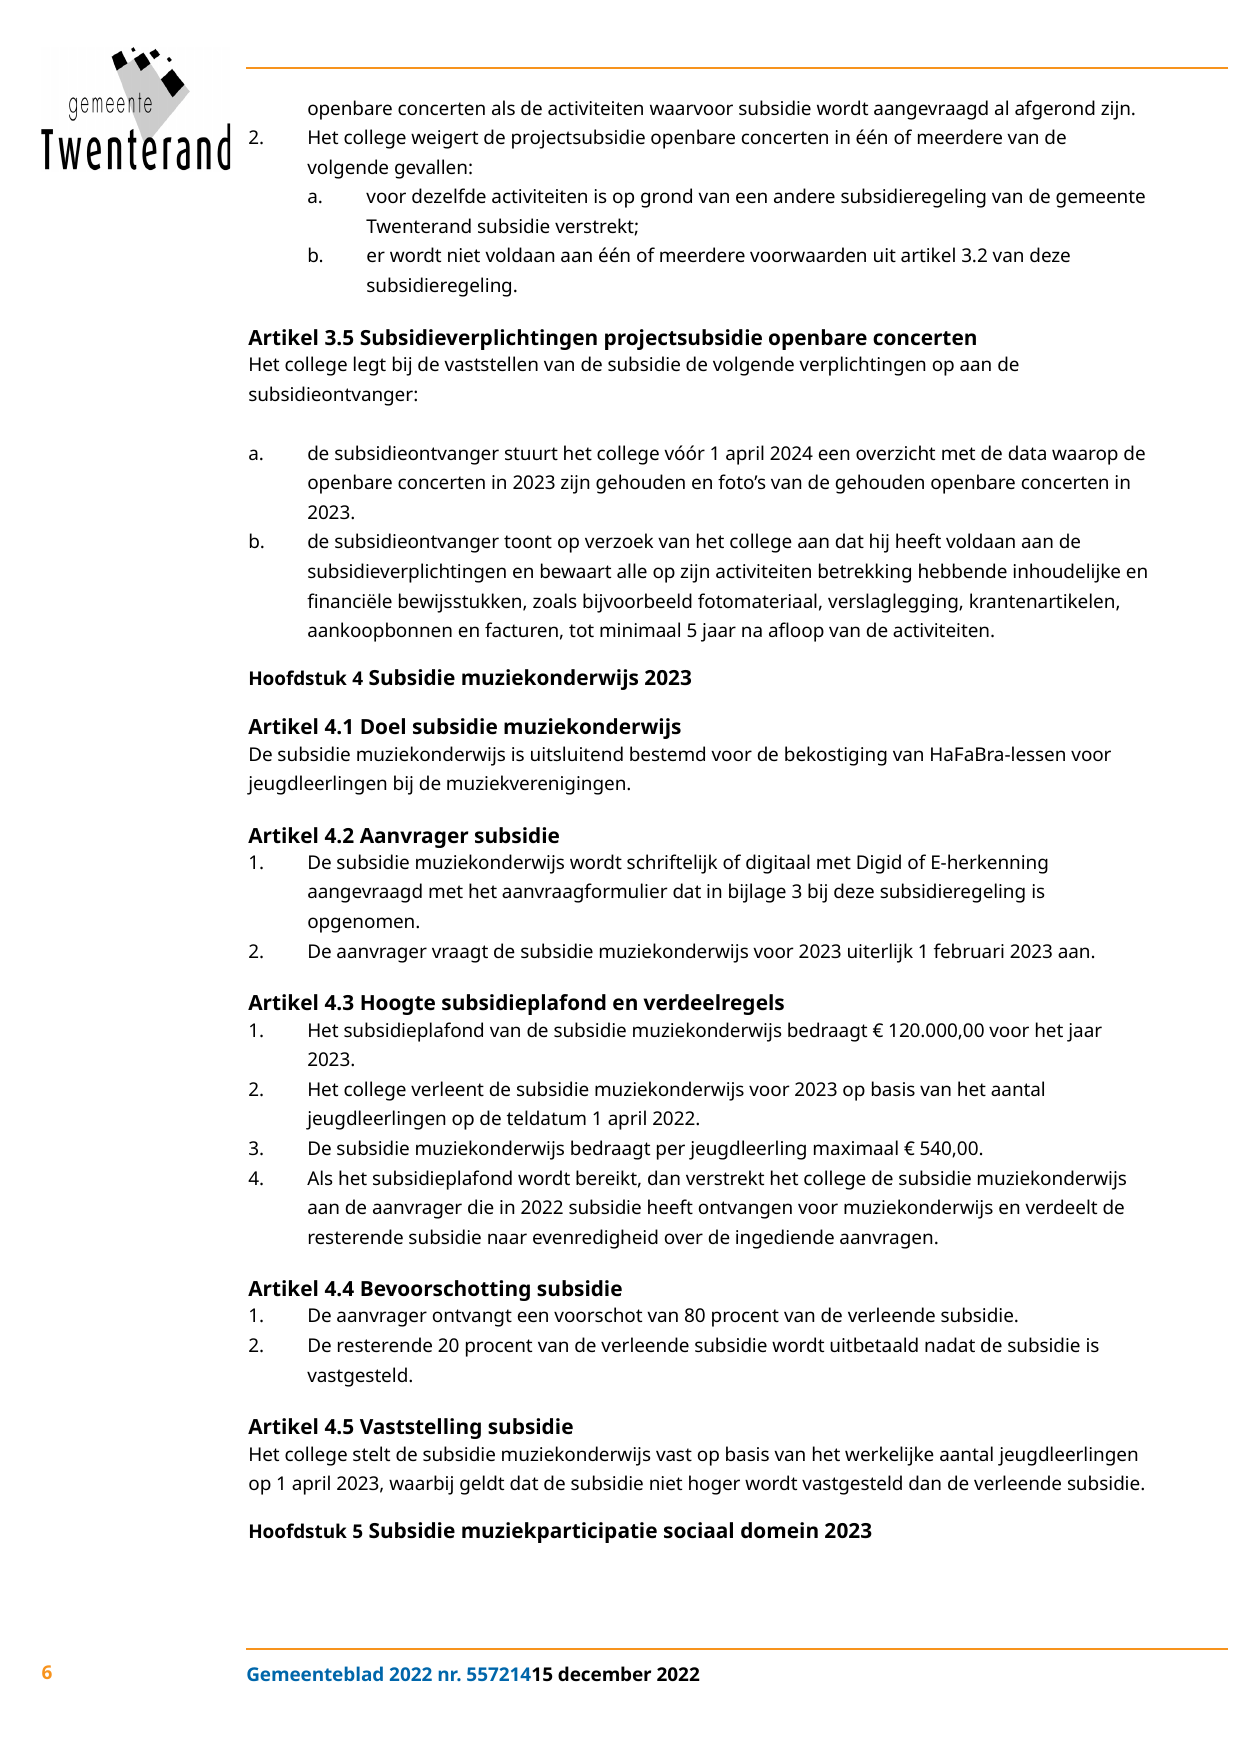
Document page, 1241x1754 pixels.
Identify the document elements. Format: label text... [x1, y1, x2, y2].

list De subsidie muziekonderwijs wordt schriftelijk of digitaal met Digid of E-herkenning aangevraagd met het aanvraagformulier dat in bijlage 3 bij deze subsidieregeling is opgenomen. [248, 849, 1152, 934]
text Artikel 4.5 Vaststelling subsidie [248, 1412, 1152, 1441]
list Het college weigert de projectsubsidie openbare concerten in één of meerdere van de volgende gevallen: [248, 124, 1152, 180]
picture [41, 47, 231, 172]
text De subsidie muziekonderwijs is uitsluitend bestemd voor de bekostiging van HaFaBra-lessen voor jeugdleerlingen bij de muziekverenigingen. [248, 741, 1152, 796]
list Als het subsidieplafond wordt bereikt, dan verstrekt het college de subsidie muziekonderwijs aan de aanvrager die in 2022 subsidie heeft ontvangen voor muziekonderwijs en verdeelt de resterende subsidie naar evenredigheid over de ingediende aanvragen. [248, 1165, 1152, 1249]
list De subsidie muziekonderwijs bedraagt per jeugdleerling maximaal € 540,00. [248, 1135, 1152, 1161]
list De resterende 20 procent van de verleende subsidie wordt uitbetaald nadat de subsidie is vastgesteld. [248, 1332, 1152, 1388]
text Het college legt bij de vaststellen van de subsidie de volgende verplichtingen op aan de subsidieontvanger: [248, 351, 1152, 406]
list er wordt niet voldaan aan één of meerdere voorwaarden uit artikel 3.2 van deze subsidieregeling. [307, 243, 1152, 298]
text Artikel 4.1 Doel subsidie muziekonderwijs [248, 712, 1152, 741]
text Artikel 4.2 Aanvrager subsidie [248, 821, 1152, 849]
list Het college verleent de subsidie muziekonderwijs voor 2023 op basis van het aantal jeugdleerlingen op de teldatum 1 april 2022. [248, 1076, 1152, 1131]
text Artikel 4.3 Hoogte subsidieplafond en verdeelregels [248, 988, 1152, 1017]
text Hoofdstuk 4 Subsidie muziekonderwijs 2023 [248, 663, 1152, 691]
list de subsidieontvanger toont op verzoek van het college aan dat hij heeft voldaan aan de subsidieverplichtingen en bewaart alle op zijn activiteiten betrekking hebbende inhoudelijke en financiële bewijsstukken, zoals bijvoorbeeld fotomateriaal, verslaglegging, krantenartikelen, aankoopbonnen en facturen, tot minimaal 5 jaar na afloop van de activiteiten. [248, 529, 1152, 643]
list Het subsidieplafond van de subsidie muziekonderwijs bedraagt € 120.000,00 voor het jaar 2023. [248, 1017, 1152, 1072]
list voor dezelfde activiteiten is op grond van een andere subsidieregeling van de gemeente Twenterand subsidie verstrekt; [307, 183, 1152, 239]
text Hoofdstuk 5 Subsidie muziekparticipatie sociaal domein 2023 [248, 1516, 1152, 1544]
text Artikel 4.4 Bevoorschotting subsidie [248, 1274, 1152, 1303]
text Artikel 3.5 Subsidieverplichtingen projectsubsidie openbare concerten [248, 323, 1152, 351]
list openbare concerten als de activiteiten waarvoor subsidie wordt aangevraagd al afgerond zijn. [248, 95, 1152, 121]
list De aanvrager vraagt de subsidie muziekonderwijs voor 2023 uiterlijk 1 februari 2023 aan. [248, 938, 1152, 964]
list De aanvrager ontvangt een voorschot van 80 procent van de verleende subsidie. [248, 1303, 1152, 1328]
text Het college stelt de subsidie muziekonderwijs vast op basis van het werkelijke aantal jeugdleerlingen op 1 april 2023, waarbij geldt dat de subsidie niet hoger wordt vastgesteld dan de verleende subsidie. [248, 1441, 1152, 1496]
list de subsidieontvanger stuurt het college vóór 1 april 2024 een overzicht met de data waarop de openbare concerten in 2023 zijn gehouden en foto’s van de gehouden openbare concerten in 2023. [248, 440, 1152, 525]
